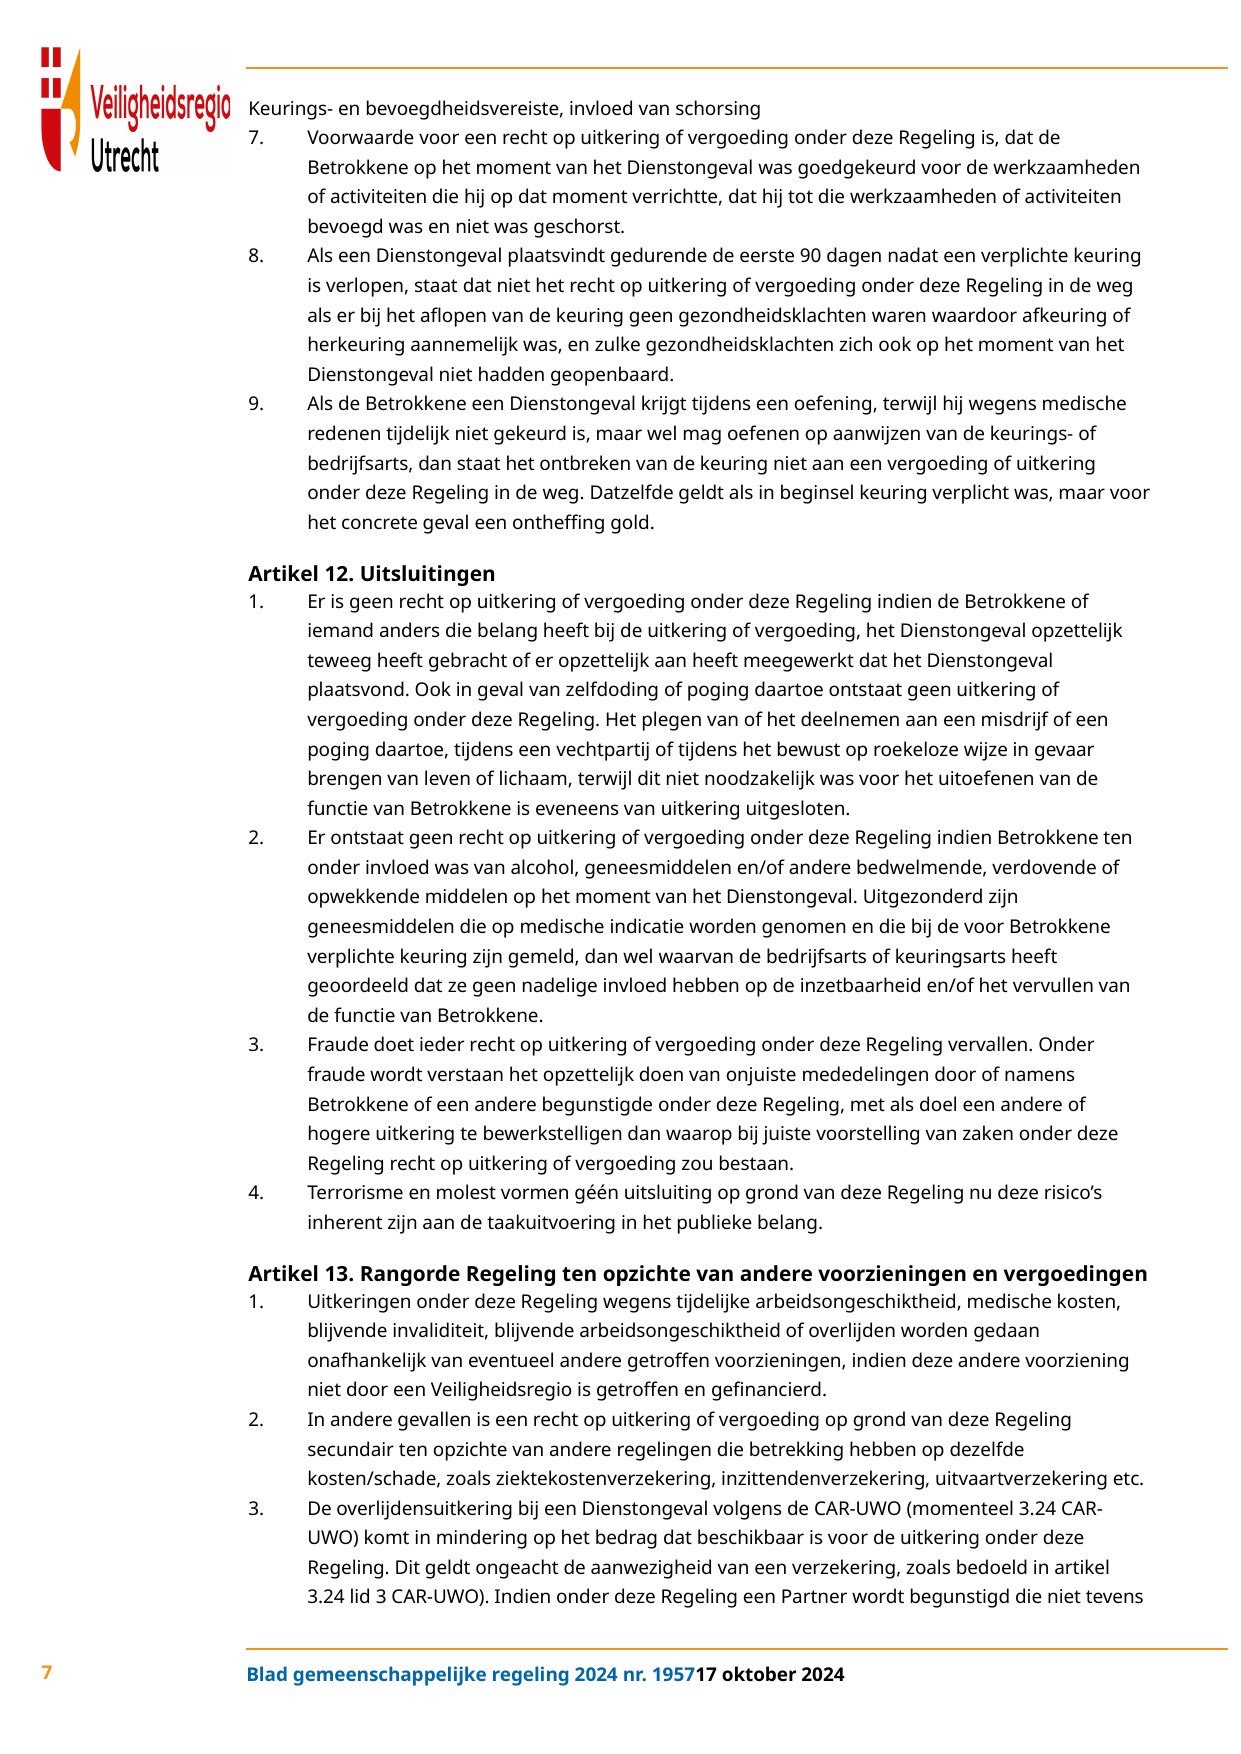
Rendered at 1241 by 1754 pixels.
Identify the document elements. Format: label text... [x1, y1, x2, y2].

text Artikel 13. Rangorde Regeling ten opzichte van andere voorzieningen en vergoedingen [248, 1259, 1152, 1288]
list De overlijdensuitkering bij een Dienstongeval volgens de CAR-UWO (momenteel 3.24 CAR-UWO) komt in mindering op het bedrag dat beschikbaar is voor de uitkering onder deze Regeling. Dit geldt ongeacht de aanwezigheid van een verzekering, zoals bedoeld in artikel 3.24 lid 3 CAR-UWO). Indien onder deze Regeling een Partner wordt begunstigd die niet tevens [248, 1495, 1152, 1609]
list Als een Dienstongeval plaatsvindt gedurende de eerste 90 dagen nadat een verplichte keuring is verlopen, staat dat niet het recht op uitkering of vergoeding onder deze Regeling in de weg als er bij het aflopen van de keuring geen gezondheidsklachten waren waardoor afkeuring of herkeuring aannemelijk was, en zulke gezondheidsklachten zich ook op het moment van het Dienstongeval niet hadden geopenbaard. [248, 243, 1152, 387]
list Er ontstaat geen recht op uitkering of vergoeding onder deze Regeling indien Betrokkene ten onder invloed was van alcohol, geneesmiddelen en/of andere bedwelmende, verdovende of opwekkende middelen op het moment van het Dienstongeval. Uitgezonderd zijn geneesmiddelen die op medische indicatie worden genomen en die bij de voor Betrokkene verplichte keuring zijn gemeld, dan wel waarvan de bedrijfsarts of keuringsarts heeft geoordeeld dat ze geen nadelige invloed hebben op de inzetbaarheid en/of het vervullen van de functie van Betrokkene. [248, 824, 1152, 1028]
text Keurings- en bevoegdheidsvereiste, invloed van schorsing [248, 95, 1152, 121]
picture [41, 47, 231, 172]
list Terrorisme en molest vormen géén uitsluiting op grond van deze Regeling nu deze risico’s inherent zijn aan de taakuitvoering in het publieke belang. [248, 1179, 1152, 1235]
list Voorwaarde voor een recht op uitkering of vergoeding onder deze Regeling is, dat de Betrokkene op het moment van het Dienstongeval was goedgekeurd voor de werkzaamheden of activiteiten die hij op dat moment verrichtte, dat hij tot die werkzaamheden of activiteiten bevoegd was en niet was geschorst. [248, 124, 1152, 239]
list Er is geen recht op uitkering of vergoeding onder deze Regeling indien de Betrokkene of iemand anders die belang heeft bij de uitkering of vergoeding, het Dienstongeval opzettelijk teweeg heeft gebracht of er opzettelijk aan heeft meegewerkt dat het Dienstongeval plaatsvond. Ook in geval van zelfdoding of poging daartoe ontstaat geen uitkering of vergoeding onder deze Regeling. Het plegen van of het deelnemen aan een misdrijf of een poging daartoe, tijdens een vechtpartij of tijdens het bewust op roekeloze wijze in gevaar brengen van leven of lichaam, terwijl dit niet noodzakelijk was voor het uitoefenen van de functie van Betrokkene is eveneens van uitkering uitgesloten. [248, 588, 1152, 821]
list In andere gevallen is een recht op uitkering of vergoeding op grond van deze Regeling secundair ten opzichte van andere regelingen die betrekking hebben op dezelfde kosten/schade, zoals ziektekostenverzekering, inzittendenverzekering, uitvaartverzekering etc. [248, 1406, 1152, 1491]
list Fraude doet ieder recht op uitkering of vergoeding onder deze Regeling vervallen. Onder fraude wordt verstaan het opzettelijk doen van onjuiste mededelingen door of namens Betrokkene of een andere begunstigde onder deze Regeling, met als doel een andere of hogere uitkering te bewerkstelligen dan waarop bij juiste voorstelling van zaken onder deze Regeling recht op uitkering of vergoeding zou bestaan. [248, 1032, 1152, 1176]
list Als de Betrokkene een Dienstongeval krijgt tijdens een oefening, terwijl hij wegens medische redenen tijdelijk niet gekeurd is, maar wel mag oefenen op aanwijzen van de keurings- of bedrijfsarts, dan staat het ontbreken van de keuring niet aan een vergoeding of uitkering onder deze Regeling in de weg. Datzelfde geldt als in beginsel keuring verplicht was, maar voor het concrete geval een ontheffing gold. [248, 391, 1152, 535]
list Uitkeringen onder deze Regeling wegens tijdelijke arbeidsongeschiktheid, medische kosten, blijvende invaliditeit, blijvende arbeidsongeschiktheid of overlijden worden gedaan onafhankelijk van eventueel andere getroffen voorzieningen, indien deze andere voorziening niet door een Veiligheidsregio is getroffen en gefinancierd. [248, 1288, 1152, 1402]
text Artikel 12. Uitsluitingen [248, 559, 1152, 588]
